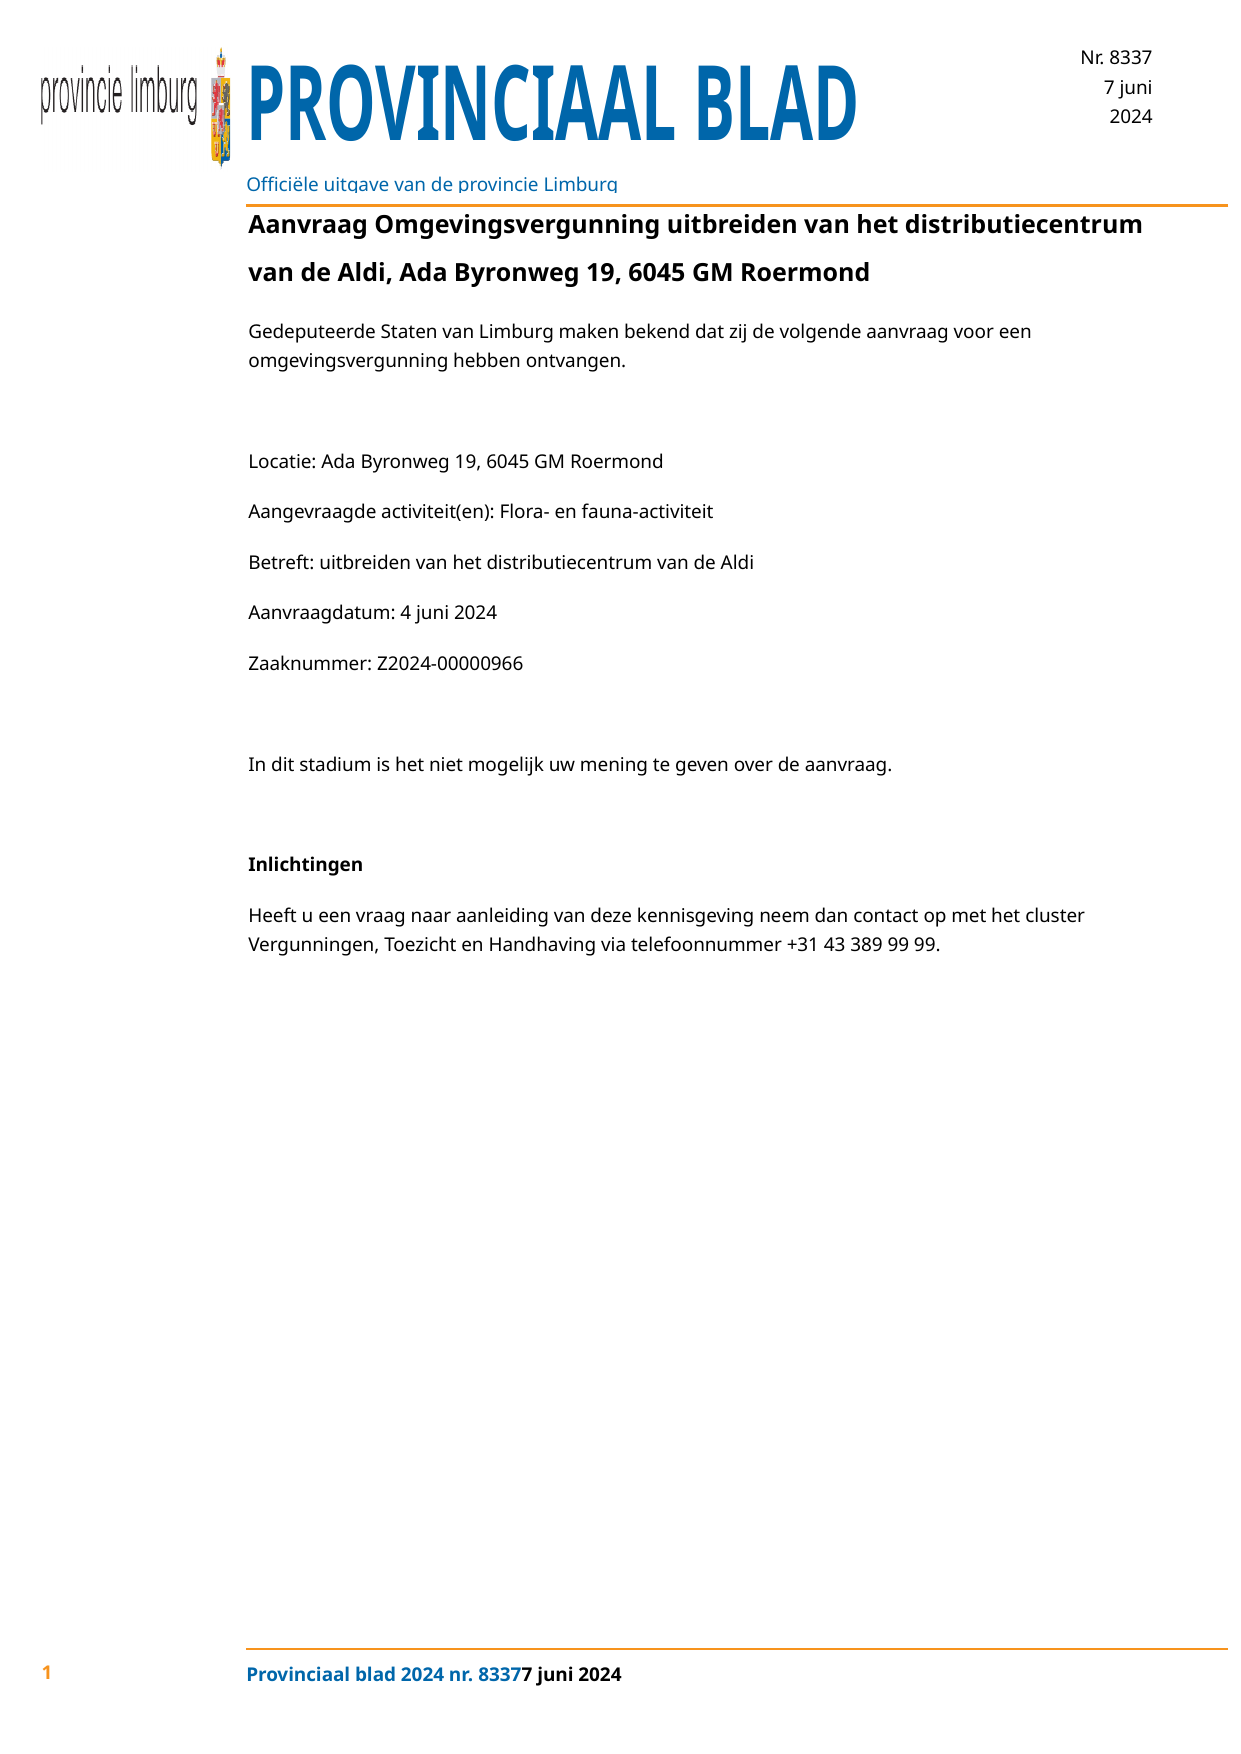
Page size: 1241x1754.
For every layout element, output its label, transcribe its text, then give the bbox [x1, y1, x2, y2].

text Inlichtingen [248, 852, 1152, 877]
text Locatie: Ada Byronweg 19, 6045 GM Roermond [248, 448, 1152, 474]
text Zaaknummer: Z2024-00000966 [248, 650, 1152, 676]
text Gedeputeerde Staten van Limburg maken bekend dat zij de volgende aanvraag voor een omgevingsvergunning hebben ontvangen. [248, 318, 1152, 373]
text Aanvraagdatum: 4 juni 2024 [248, 599, 1152, 625]
text Aanvraag Omgevingsvergunning uitbreiden van het distributiecentrum van de Aldi, Ada Byronweg 19, 6045 GM Roermond [248, 207, 1152, 288]
text Betreft: uitbreiden van het distributiecentrum van de Aldi [248, 549, 1152, 575]
text In dit stadium is het niet mogelijk uw mening te geven over de aanvraag. [248, 751, 1152, 777]
text Heeft u een vraag naar aanleiding van deze kennisgeving neem dan contact op met het cluster Vergunningen, Toezicht en Handhaving via telefoonnummer +31 43 389 99 99. [248, 902, 1152, 957]
text Aangevraagde activiteit(en): Flora- en fauna-activiteit [248, 499, 1152, 524]
picture [41, 47, 231, 172]
